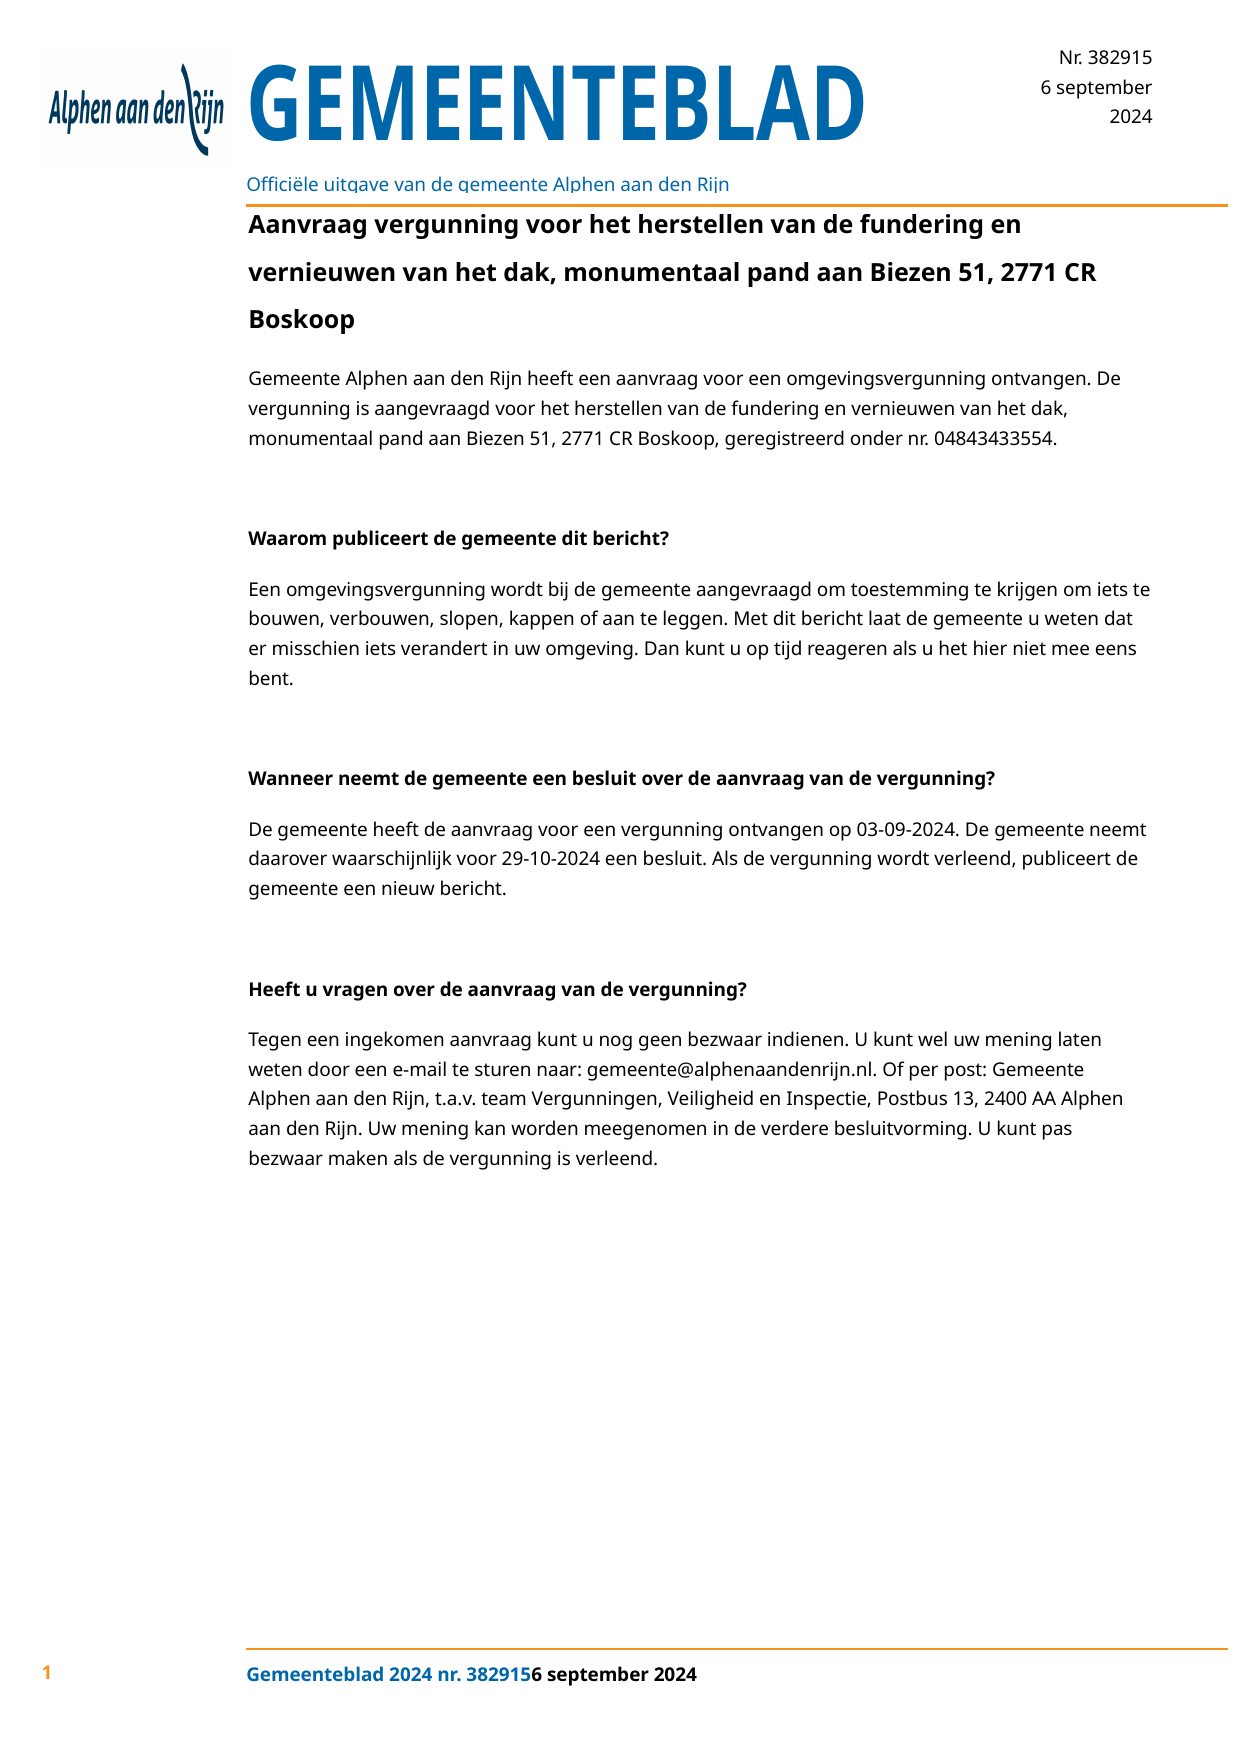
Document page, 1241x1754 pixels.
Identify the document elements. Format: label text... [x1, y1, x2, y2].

text Een omgevingsvergunning wordt bij de gemeente aangevraagd om toestemming te krijgen om iets te bouwen, verbouwen, slopen, kappen of aan te leggen. Met dit bericht laat de gemeente u weten dat er misschien iets verandert in uw omgeving. Dan kunt u op tijd reageren als u het hier niet mee eens bent. [248, 576, 1152, 690]
text Waarom publiceert de gemeente dit bericht? [248, 526, 1152, 551]
text Heeft u vragen over de aanvraag van de vergunning? [248, 976, 1152, 1002]
text Tegen een ingekomen aanvraag kunt u nog geen bezwaar indienen. U kunt wel uw mening laten weten door een e-mail te sturen naar: gemeente@alphenaandenrijn.nl. Of per post: Gemeente Alphen aan den Rijn, t.a.v. team Vergunningen, Veiligheid en Inspectie, Postbus 13, 2400 AA Alphen aan den Rijn. Uw mening kan worden meegenomen in de verdere besluitvorming. U kunt pas bezwaar maken als de vergunning is verleend. [248, 1026, 1152, 1170]
text De gemeente heeft de aanvraag voor een vergunning ontvangen op 03-09-2024. De gemeente neemt daarover waarschijnlijk voor 29-10-2024 een besluit. Als de vergunning wordt verleend, publiceert de gemeente een nieuw bericht. [248, 816, 1152, 901]
text Aanvraag vergunning voor het herstellen van de fundering en vernieuwen van het dak, monumentaal pand aan Biezen 51, 2771 CR Boskoop [248, 207, 1152, 336]
text Gemeente Alphen aan den Rijn heeft een aanvraag voor een omgevingsvergunning ontvangen. De vergunning is aangevraagd voor het herstellen van de fundering en vernieuwen van het dak, monumentaal pand aan Biezen 51, 2771 CR Boskoop, geregistreerd onder nr. 04843433554. [248, 366, 1152, 450]
text Wanneer neemt de gemeente een besluit over de aanvraag van de vergunning? [248, 766, 1152, 791]
picture [41, 47, 231, 172]
